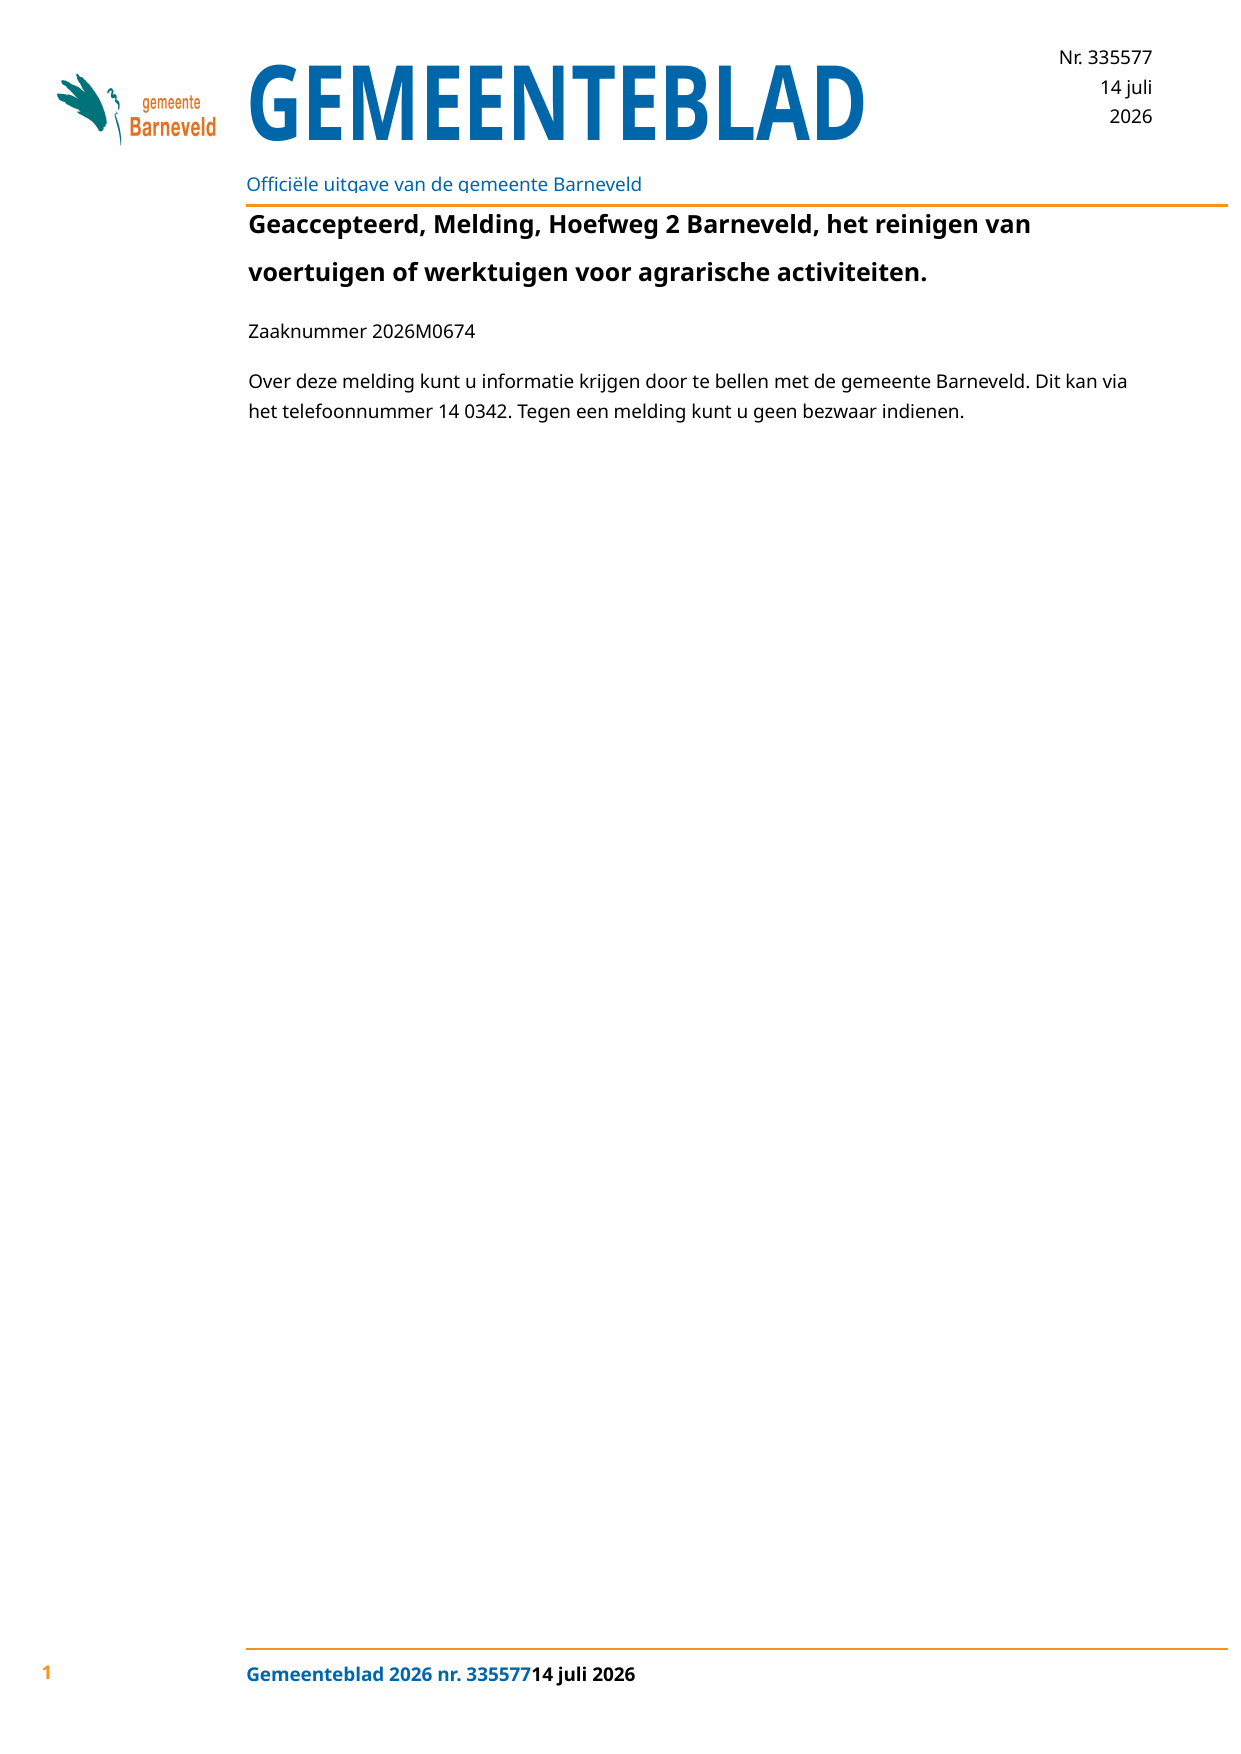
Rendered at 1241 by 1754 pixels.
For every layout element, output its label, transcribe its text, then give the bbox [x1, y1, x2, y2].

picture [41, 47, 231, 172]
text Zaaknummer 2026M0674 [248, 318, 1152, 344]
text Over deze melding kunt u informatie krijgen door te bellen met de gemeente Barneveld. Dit kan via het telefoonnummer 14 0342. Tegen een melding kunt u geen bezwaar indienen. [248, 368, 1152, 424]
text Geaccepteerd, Melding, Hoefweg 2 Barneveld, het reinigen van voertuigen of werktuigen voor agrarische activiteiten. [248, 207, 1152, 288]
